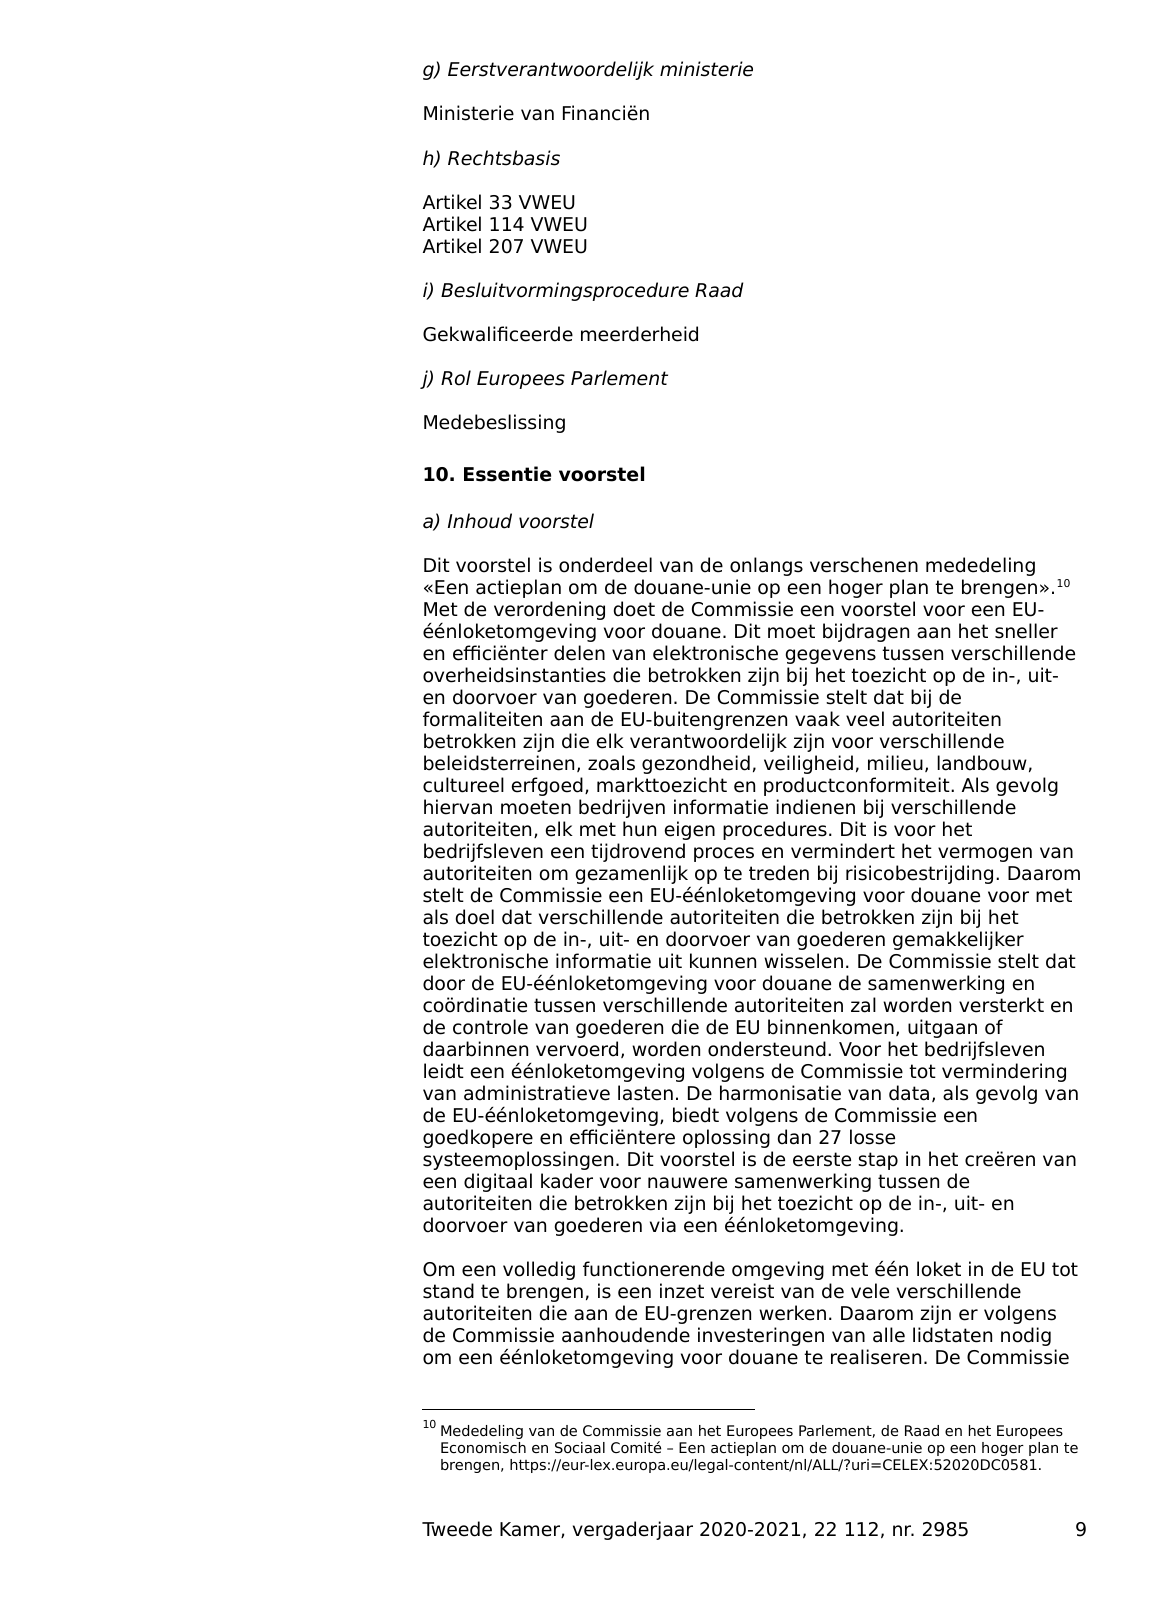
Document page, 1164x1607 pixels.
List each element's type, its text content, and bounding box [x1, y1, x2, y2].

text Mededeling van de Commissie aan het Europees Parlement, de Raad en het Europees Economisch en Sociaal Comité – Een actieplan om de douane-unie op een hoger plan te brengen, https://eur-lex.europa.eu/legal-content/nl/ALL/?uri=CELEX:52020DC0581. [422, 1418, 1087, 1474]
subtitle a) Inhoud voorstel [422, 511, 1087, 533]
subtitle i) Besluitvormingsprocedure Raad [422, 280, 1087, 302]
text Gekwalificeerde meerderheid [422, 324, 1087, 346]
text Artikel 207 VWEU [422, 236, 1087, 257]
subtitle h) Rechtsbasis [422, 147, 1087, 169]
text Artikel 33 VWEU [422, 192, 1087, 213]
text Ministerie van Financiën [422, 103, 1087, 125]
text Artikel 114 VWEU [422, 213, 1087, 236]
text Om een volledig functionerende omgeving met één loket in de EU tot stand te brengen, is een inzet vereist van de vele verschillende autoriteiten die aan de EU-grenzen werken. Daarom zijn er volgens de Commissie aanhoudende investeringen van alle lidstaten nodig om een éénloketomgeving voor douane te realiseren. De Commissie [422, 1259, 1087, 1369]
subtitle j) Rol Europees Parlement [422, 368, 1087, 390]
text Medebeslissing [422, 412, 1087, 434]
text Dit voorstel is onderdeel van de onlangs verschenen mededeling «Een actieplan om de douane-unie op een hoger plan te brengen». Met de verordening doet de Commissie een voorstel voor een EU-éénloketomgeving voor douane. Dit moet bijdragen aan het sneller en efficiënter delen van elektronische gegevens tussen verschillende overheidsinstanties die betrokken zijn bij het toezicht op de in-, uit- en doorvoer van goederen. De Commissie stelt dat bij de formaliteiten aan de EU-buitengrenzen vaak veel autoriteiten betrokken zijn die elk verantwoordelijk zijn voor verschillende beleidsterreinen, zoals gezondheid, veiligheid, milieu, landbouw, cultureel erfgoed, markttoezicht en productconformiteit. Als gevolg hiervan moeten bedrijven informatie indienen bij verschillende autoriteiten, elk met hun eigen procedures. Dit is voor het bedrijfsleven een tijdrovend proces en vermindert het vermogen van autoriteiten om gezamenlijk op te treden bij risicobestrijding. Daarom stelt de Commissie een EU-éénloketomgeving voor douane voor met als doel dat verschillende autoriteiten die betrokken zijn bij het toezicht op de in-, uit- en doorvoer van goederen gemakkelijker elektronische informatie uit kunnen wisselen. De Commissie stelt dat door de EU-éénloketomgeving voor douane de samenwerking en coördinatie tussen verschillende autoriteiten zal worden versterkt en de controle van goederen die de EU binnenkomen, uitgaan of daarbinnen vervoerd, worden ondersteund. Voor het bedrijfsleven leidt een éénloketomgeving volgens de Commissie tot vermindering van administratieve lasten. De harmonisatie van data, als gevolg van de EU-éénloketomgeving, biedt volgens de Commissie een goedkopere en efficiëntere oplossing dan 27 losse systeemoplossingen. Dit voorstel is de eerste stap in het creëren van een digitaal kader voor nauwere samenwerking tussen de autoriteiten die betrokken zijn bij het toezicht op de in-, uit- en doorvoer van goederen via een éénloketomgeving. [422, 555, 1087, 1237]
subtitle g) Eerstverantwoordelijk ministerie [422, 59, 1087, 81]
subtitle 10. Essentie voorstel [422, 464, 1087, 486]
